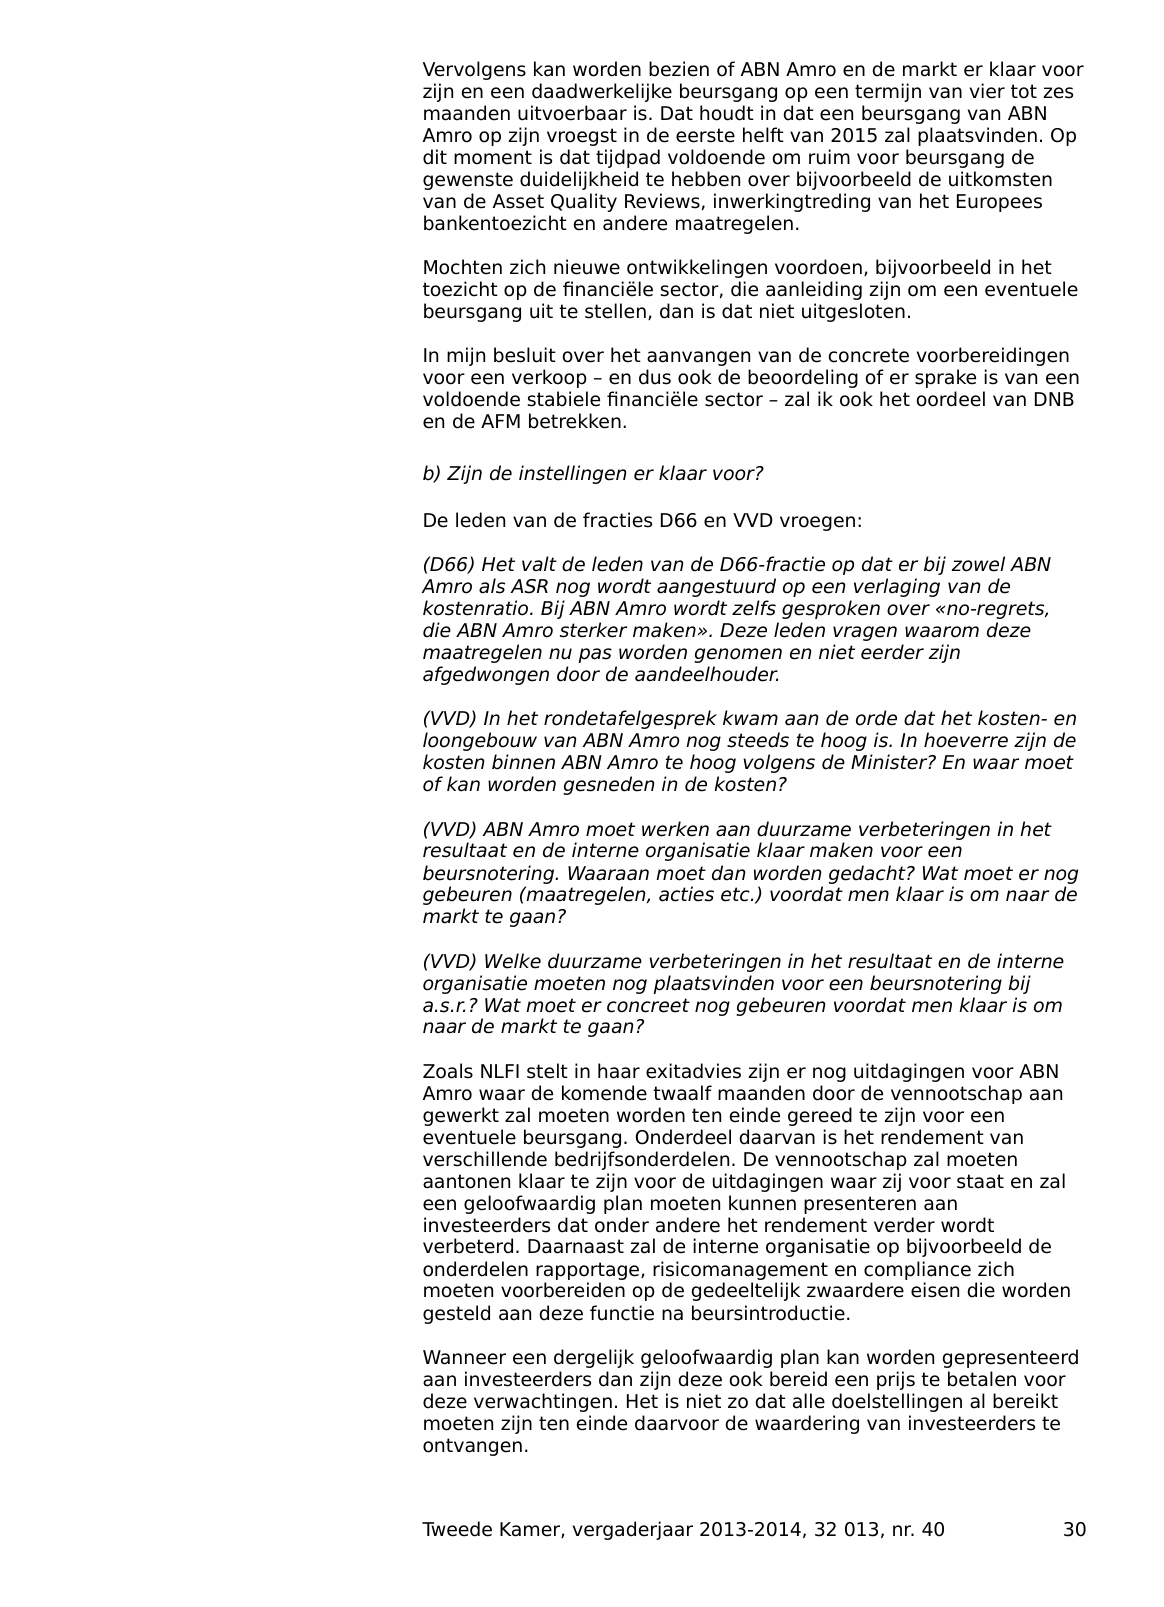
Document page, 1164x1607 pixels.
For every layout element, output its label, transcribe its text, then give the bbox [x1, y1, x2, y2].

text Wanneer een dergelijk geloofwaardig plan kan worden gepresenteerd aan investeerders dan zijn deze ook bereid een prijs te betalen voor deze verwachtingen. Het is niet zo dat alle doelstellingen al bereikt moeten zijn ten einde daarvoor de waardering van investeerders te ontvangen. [422, 1347, 1087, 1456]
text (VVD) In het rondetafelgesprek kwam aan de orde dat het kosten- en loongebouw van ABN Amro nog steeds te hoog is. In hoeverre zijn de kosten binnen ABN Amro te hoog volgens de Minister? En waar moet of kan worden gesneden in de kosten? [422, 708, 1087, 796]
text De leden van de fracties D66 en VVD vroegen: [422, 510, 1087, 532]
text Mochten zich nieuwe ontwikkelingen voordoen, bijvoorbeeld in het toezicht op de financiële sector, die aanleiding zijn om een eventuele beursgang uit te stellen, dan is dat niet uitgesloten. [422, 257, 1087, 323]
text (D66) Het valt de leden van de D66-fractie op dat er bij zowel ABN Amro als ASR nog wordt aangestuurd op een verlaging van de kostenratio. Bij ABN Amro wordt zelfs gesproken over «no-regrets, die ABN Amro sterker maken». Deze leden vragen waarom deze maatregelen nu pas worden genomen en niet eerder zijn afgedwongen door de aandeelhouder. [422, 554, 1087, 686]
text Vervolgens kan worden bezien of ABN Amro en de markt er klaar voor zijn en een daadwerkelijke beursgang op een termijn van vier tot zes maanden uitvoerbaar is. Dat houdt in dat een beursgang van ABN Amro op zijn vroegst in de eerste helft van 2015 zal plaatsvinden. Op dit moment is dat tijdpad voldoende om ruim voor beursgang de gewenste duidelijkheid te hebben over bijvoorbeeld de uitkomsten van de Asset Quality Reviews, inwerkingtreding van het Europees bankentoezicht en andere maatregelen. [422, 59, 1087, 235]
subtitle b) Zijn de instellingen er klaar voor? [422, 463, 1087, 485]
text (VVD) Welke duurzame verbeteringen in het resultaat en de interne organisatie moeten nog plaatsvinden voor een beursnotering bij a.s.r.? Wat moet er concreet nog gebeuren voordat men klaar is om naar de markt te gaan? [422, 951, 1087, 1038]
text (VVD) ABN Amro moet werken aan duurzame verbeteringen in het resultaat en de interne organisatie klaar maken voor een beursnotering. Waaraan moet dan worden gedacht? Wat moet er nog gebeuren (maatregelen, acties etc.) voordat men klaar is om naar de markt te gaan? [422, 818, 1087, 928]
text In mijn besluit over het aanvangen van de concrete voorbereidingen voor een verkoop – en dus ook de beoordeling of er sprake is van een voldoende stabiele financiële sector – zal ik ook het oordeel van DNB en de AFM betrekken. [422, 345, 1087, 433]
text Zoals NLFI stelt in haar exitadvies zijn er nog uitdagingen voor ABN Amro waar de komende twaalf maanden door de vennootschap aan gewerkt zal moeten worden ten einde gereed te zijn voor een eventuele beursgang. Onderdeel daarvan is het rendement van verschillende bedrijfsonderdelen. De vennootschap zal moeten aantonen klaar te zijn voor de uitdagingen waar zij voor staat en zal een geloofwaardig plan moeten kunnen presenteren aan investeerders dat onder andere het rendement verder wordt verbeterd. Daarnaast zal de interne organisatie op bijvoorbeeld de onderdelen rapportage, risicomanagement en compliance zich moeten voorbereiden op de gedeeltelijk zwaardere eisen die worden gesteld aan deze functie na beursintroductie. [422, 1061, 1087, 1324]
